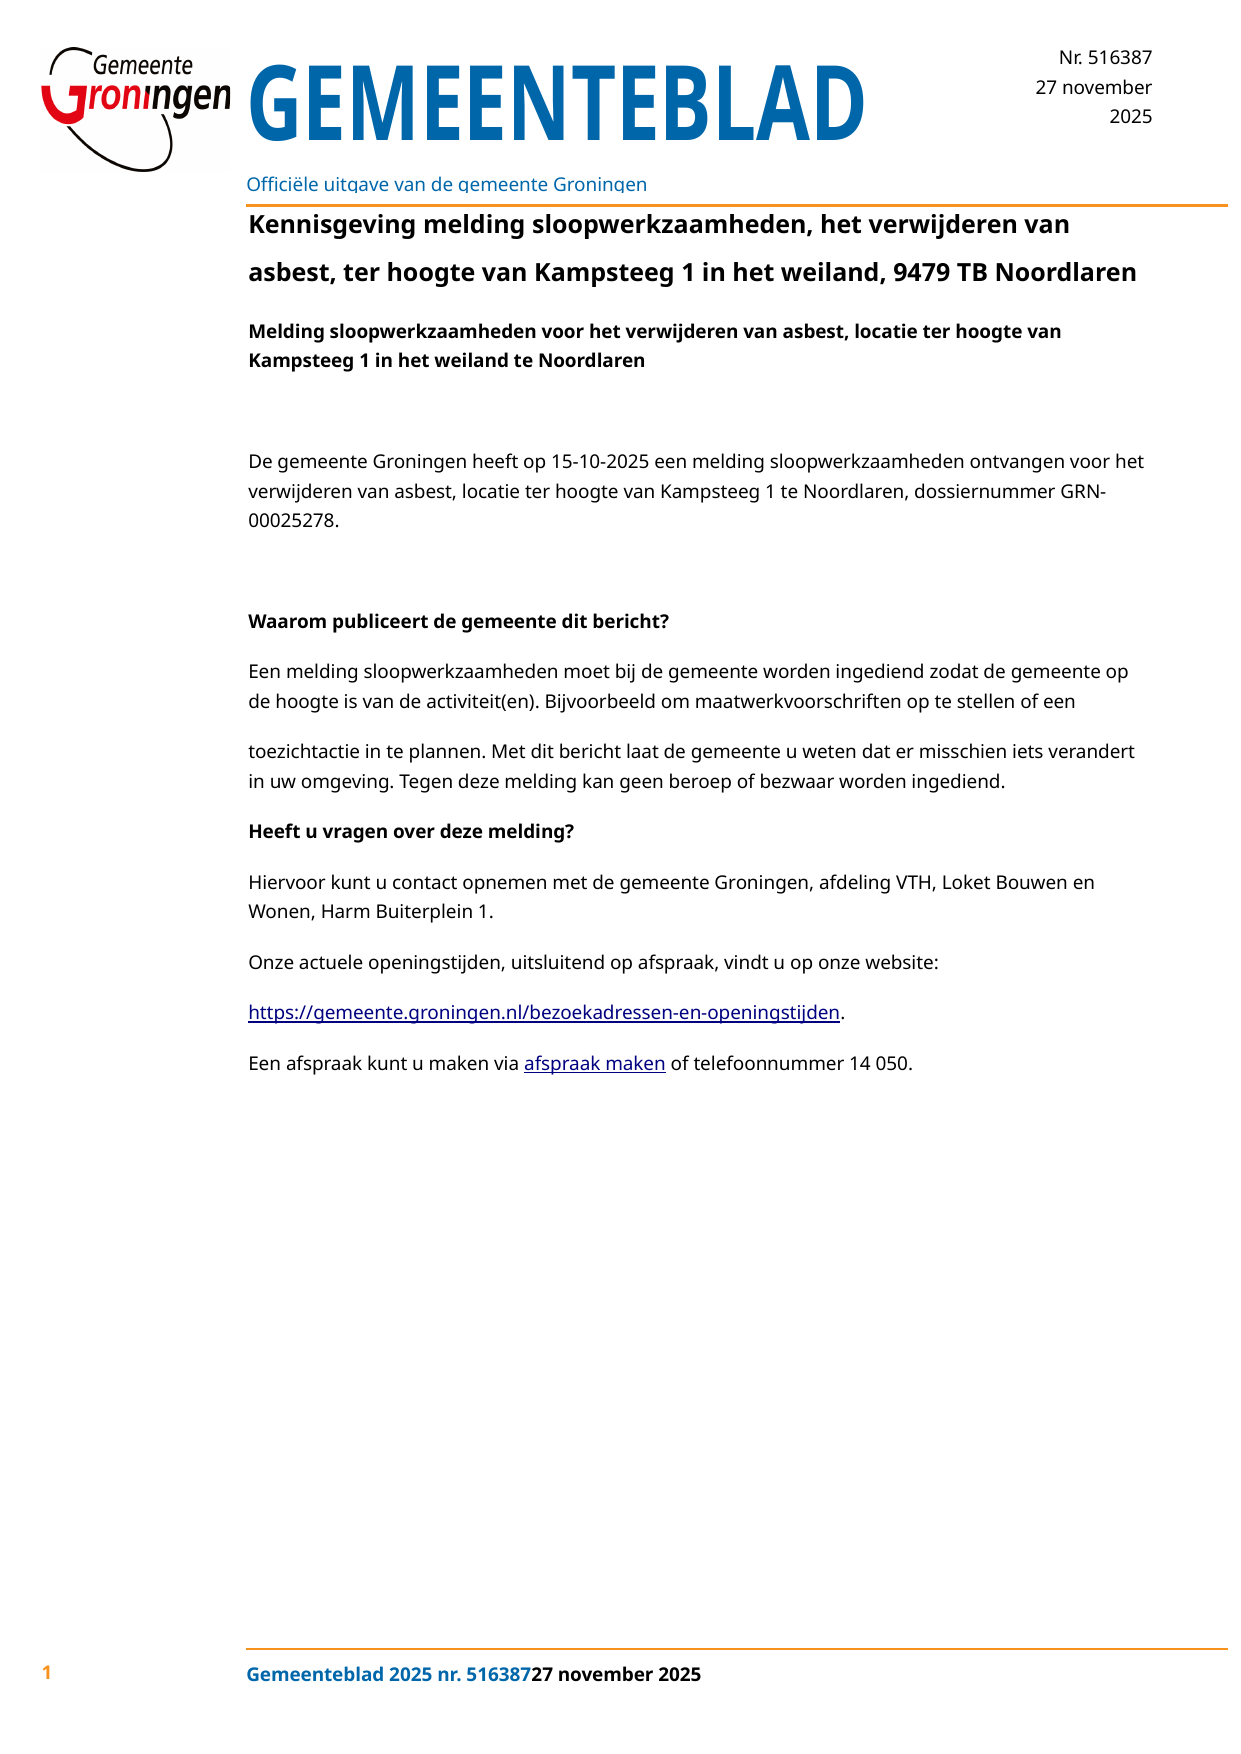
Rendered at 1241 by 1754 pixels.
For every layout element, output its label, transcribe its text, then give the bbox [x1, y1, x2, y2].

picture [41, 47, 231, 172]
text De gemeente Groningen heeft op 15-10-2025 een melding sloopwerkzaamheden ontvangen voor het verwijderen van asbest, locatie ter hoogte van Kampsteeg 1 te Noordlaren, dossiernummer GRN-00025278. [248, 448, 1152, 533]
text Hiervoor kunt u contact opnemen met de gemeente Groningen, afdeling VTH, Loket Bouwen en Wonen, Harm Buiterplein 1. [248, 869, 1152, 924]
text Kennisgeving melding sloopwerkzaamheden, het verwijderen van asbest, ter hoogte van Kampsteeg 1 in het weiland, 9479 TB Noordlaren [248, 207, 1152, 288]
text Een melding sloopwerkzaamheden moet bij de gemeente worden ingediend zodat de gemeente op de hoogte is van de activiteit(en). Bijvoorbeeld om maatwerkvoorschriften op te stellen of een [248, 659, 1152, 714]
text Heeft u vragen over deze melding? [248, 819, 1152, 844]
text Waarom publiceert de gemeente dit bericht? [248, 608, 1152, 634]
text Onze actuele openingstijden, uitsluitend op afspraak, vindt u op onze website: [248, 949, 1152, 975]
text Melding sloopwerkzaamheden voor het verwijderen van asbest, locatie ter hoogte van Kampsteeg 1 in het weiland te Noordlaren [248, 318, 1152, 373]
text Een afspraak kunt u maken via afspraak maken of telefoonnummer 14 050. [248, 1050, 1152, 1076]
text toezichtactie in te plannen. Met dit bericht laat de gemeente u weten dat er misschien iets verandert in uw omgeving. Tegen deze melding kan geen beroep of bezwaar worden ingediend. [248, 739, 1152, 794]
text https://gemeente.groningen.nl/bezoekadressen-en-openingstijden. [248, 999, 1152, 1025]
